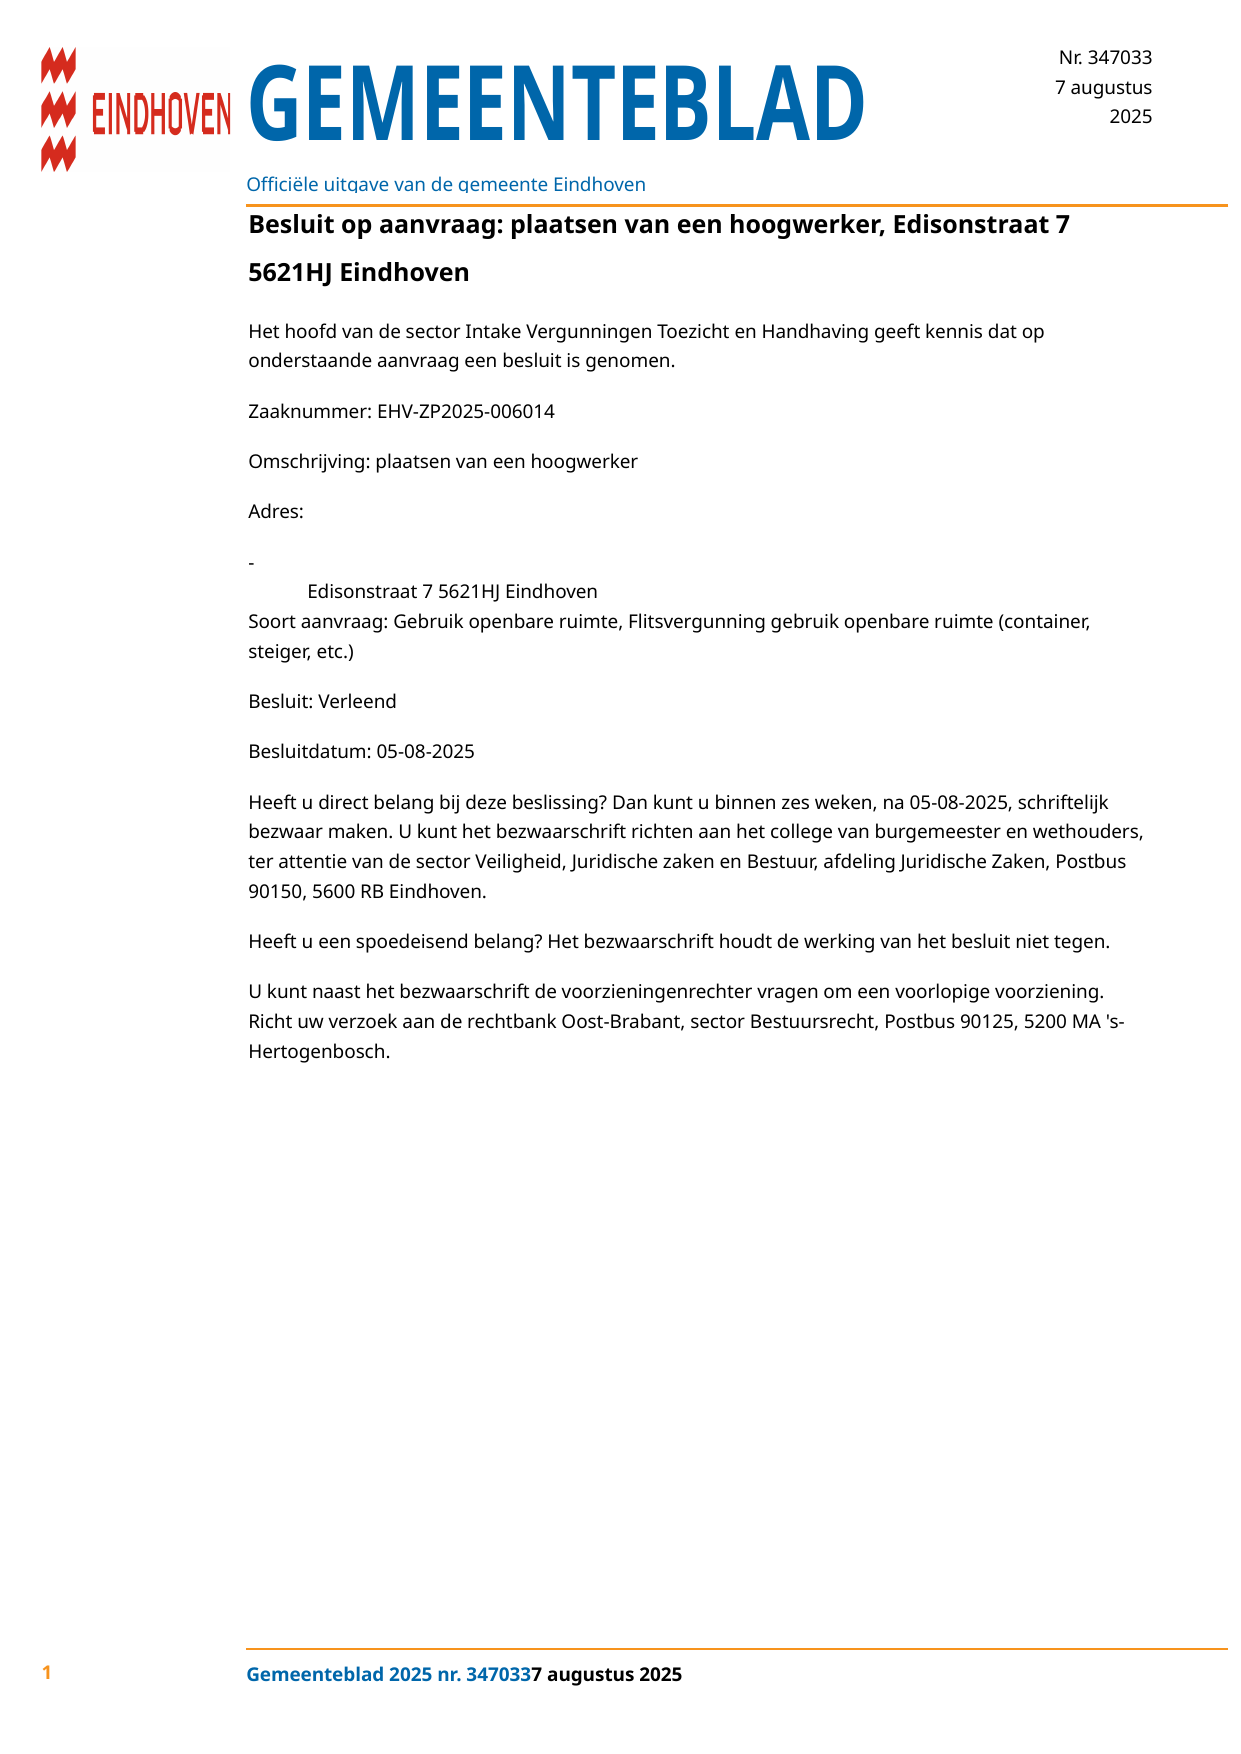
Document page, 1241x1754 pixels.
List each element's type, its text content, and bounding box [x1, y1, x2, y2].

picture [41, 47, 231, 172]
text Adres: [248, 499, 1152, 524]
list Edisonstraat 7 5621HJ Eindhoven [248, 579, 1152, 604]
text Zaaknummer: EHV-ZP2025-006014 [248, 398, 1152, 424]
text Besluitdatum: 05-08-2025 [248, 739, 1152, 764]
text Besluit: Verleend [248, 688, 1152, 714]
text U kunt naast het bezwaarschrift de voorzieningenrechter vragen om een voorlopige voorziening. Richt uw verzoek aan de rechtbank Oost-Brabant, sector Bestuursrecht, Postbus 90125, 5200 MA 's-Hertogenbosch. [248, 979, 1152, 1064]
text Besluit op aanvraag: plaatsen van een hoogwerker, Edisonstraat 7 5621HJ Eindhoven [248, 207, 1152, 288]
text Heeft u direct belang bij deze beslissing? Dan kunt u binnen zes weken, na 05-08-2025, schriftelijk bezwaar maken. U kunt het bezwaarschrift richten aan het college van burgemeester en wethouders, ter attentie van de sector Veiligheid, Juridische zaken en Bestuur, afdeling Juridische Zaken, Postbus 90150, 5600 RB Eindhoven. [248, 789, 1152, 904]
text Omschrijving: plaatsen van een hoogwerker [248, 448, 1152, 474]
text Heeft u een spoedeisend belang? Het bezwaarschrift houdt de werking van het besluit niet tegen. [248, 928, 1152, 954]
text Het hoofd van de sector Intake Vergunningen Toezicht en Handhaving geeft kennis dat op onderstaande aanvraag een besluit is genomen. [248, 318, 1152, 373]
text Soort aanvraag: Gebruik openbare ruimte, Flitsvergunning gebruik openbare ruimte (container, steiger, etc.) [248, 608, 1152, 664]
